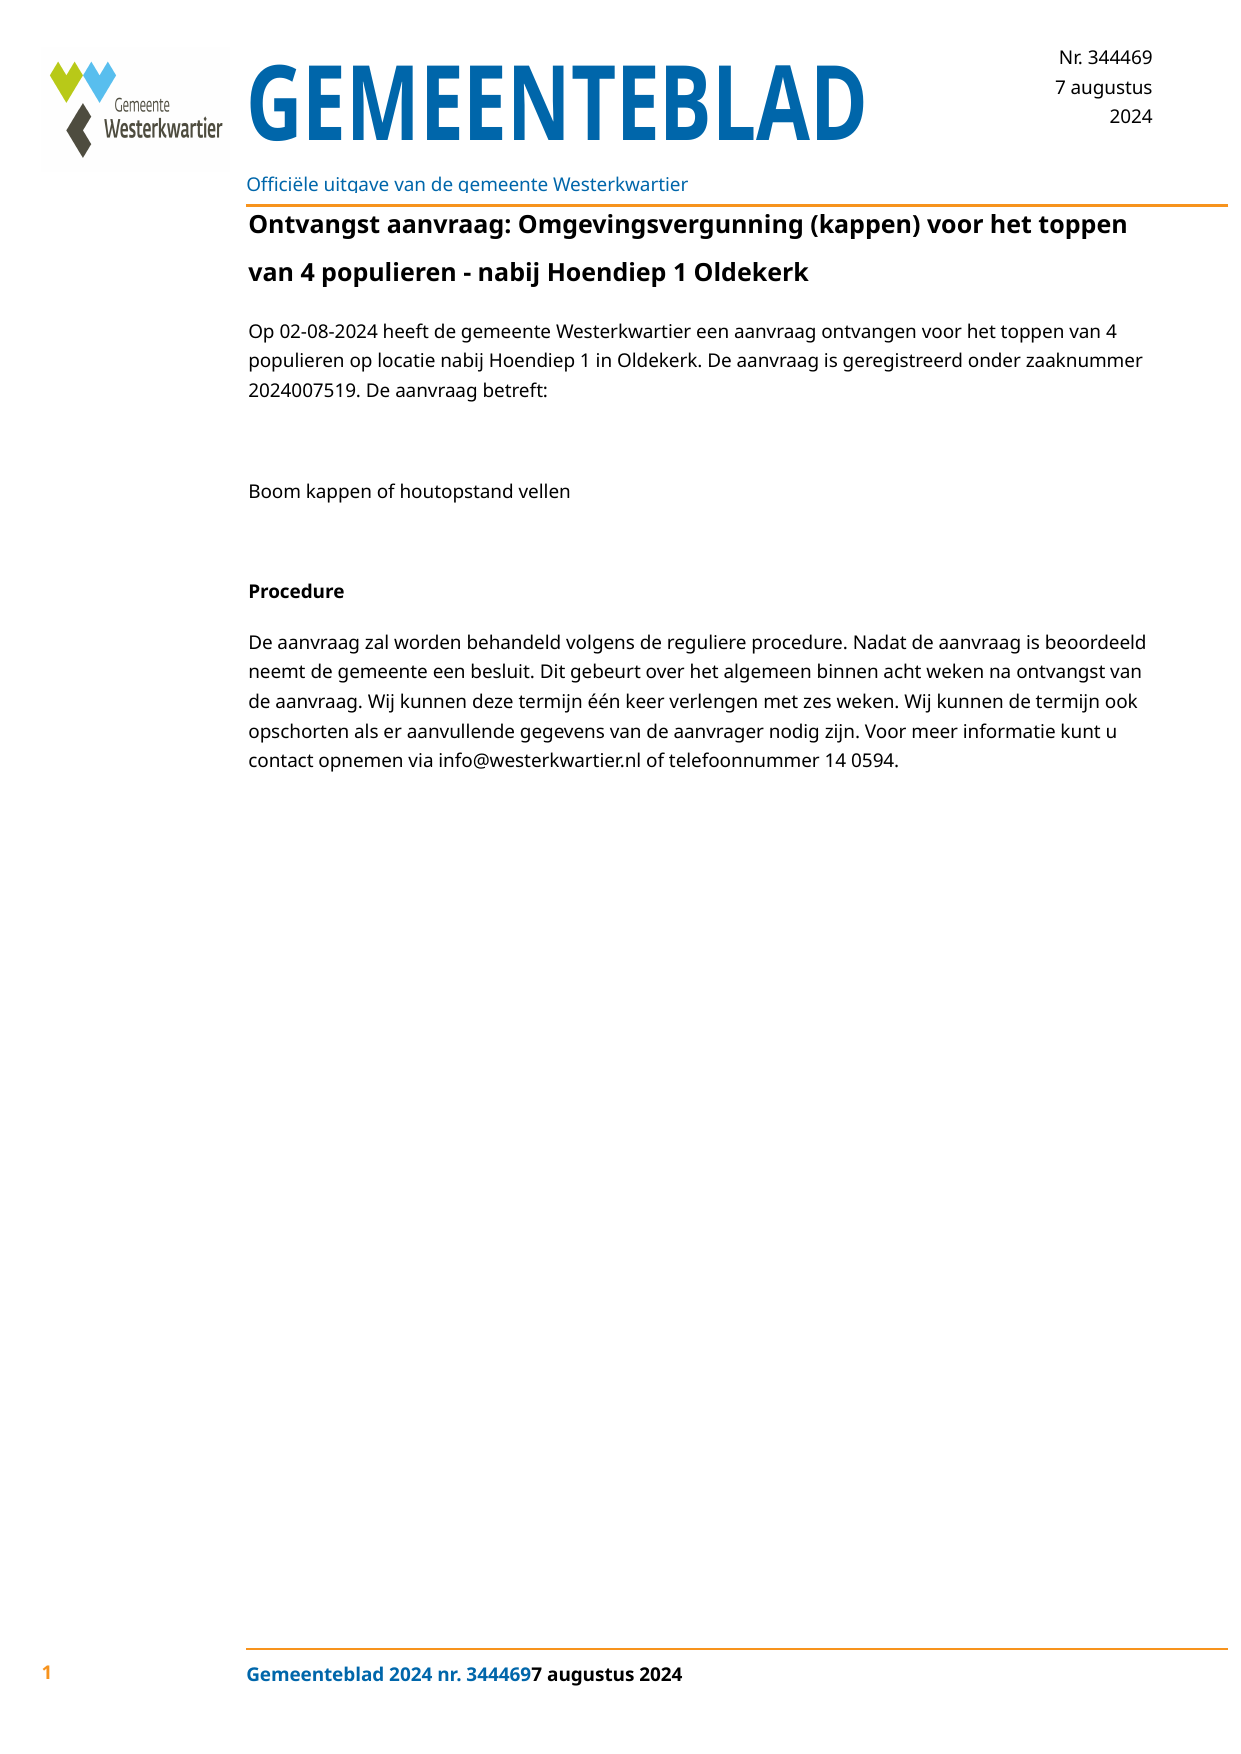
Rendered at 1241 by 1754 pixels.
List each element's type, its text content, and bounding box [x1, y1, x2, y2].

text Boom kappen of houtopstand vellen [248, 478, 1152, 504]
text Op 02-08-2024 heeft de gemeente Westerkwartier een aanvraag ontvangen voor het toppen van 4 populieren op locatie nabij Hoendiep 1 in Oldekerk. De aanvraag is geregistreerd onder zaaknummer 2024007519. De aanvraag betreft: [248, 318, 1152, 403]
text Procedure [248, 579, 1152, 604]
picture [41, 47, 231, 172]
text De aanvraag zal worden behandeld volgens de reguliere procedure. Nadat de aanvraag is beoordeeld neemt de gemeente een besluit. Dit gebeurt over het algemeen binnen acht weken na ontvangst van de aanvraag. Wij kunnen deze termijn één keer verlengen met zes weken. Wij kunnen de termijn ook opschorten als er aanvullende gegevens van de aanvrager nodig zijn. Voor meer informatie kunt u contact opnemen via info@westerkwartier.nl of telefoonnummer 14 0594. [248, 629, 1152, 773]
text Ontvangst aanvraag: Omgevingsvergunning (kappen) voor het toppen van 4 populieren - nabij Hoendiep 1 Oldekerk [248, 207, 1152, 288]
